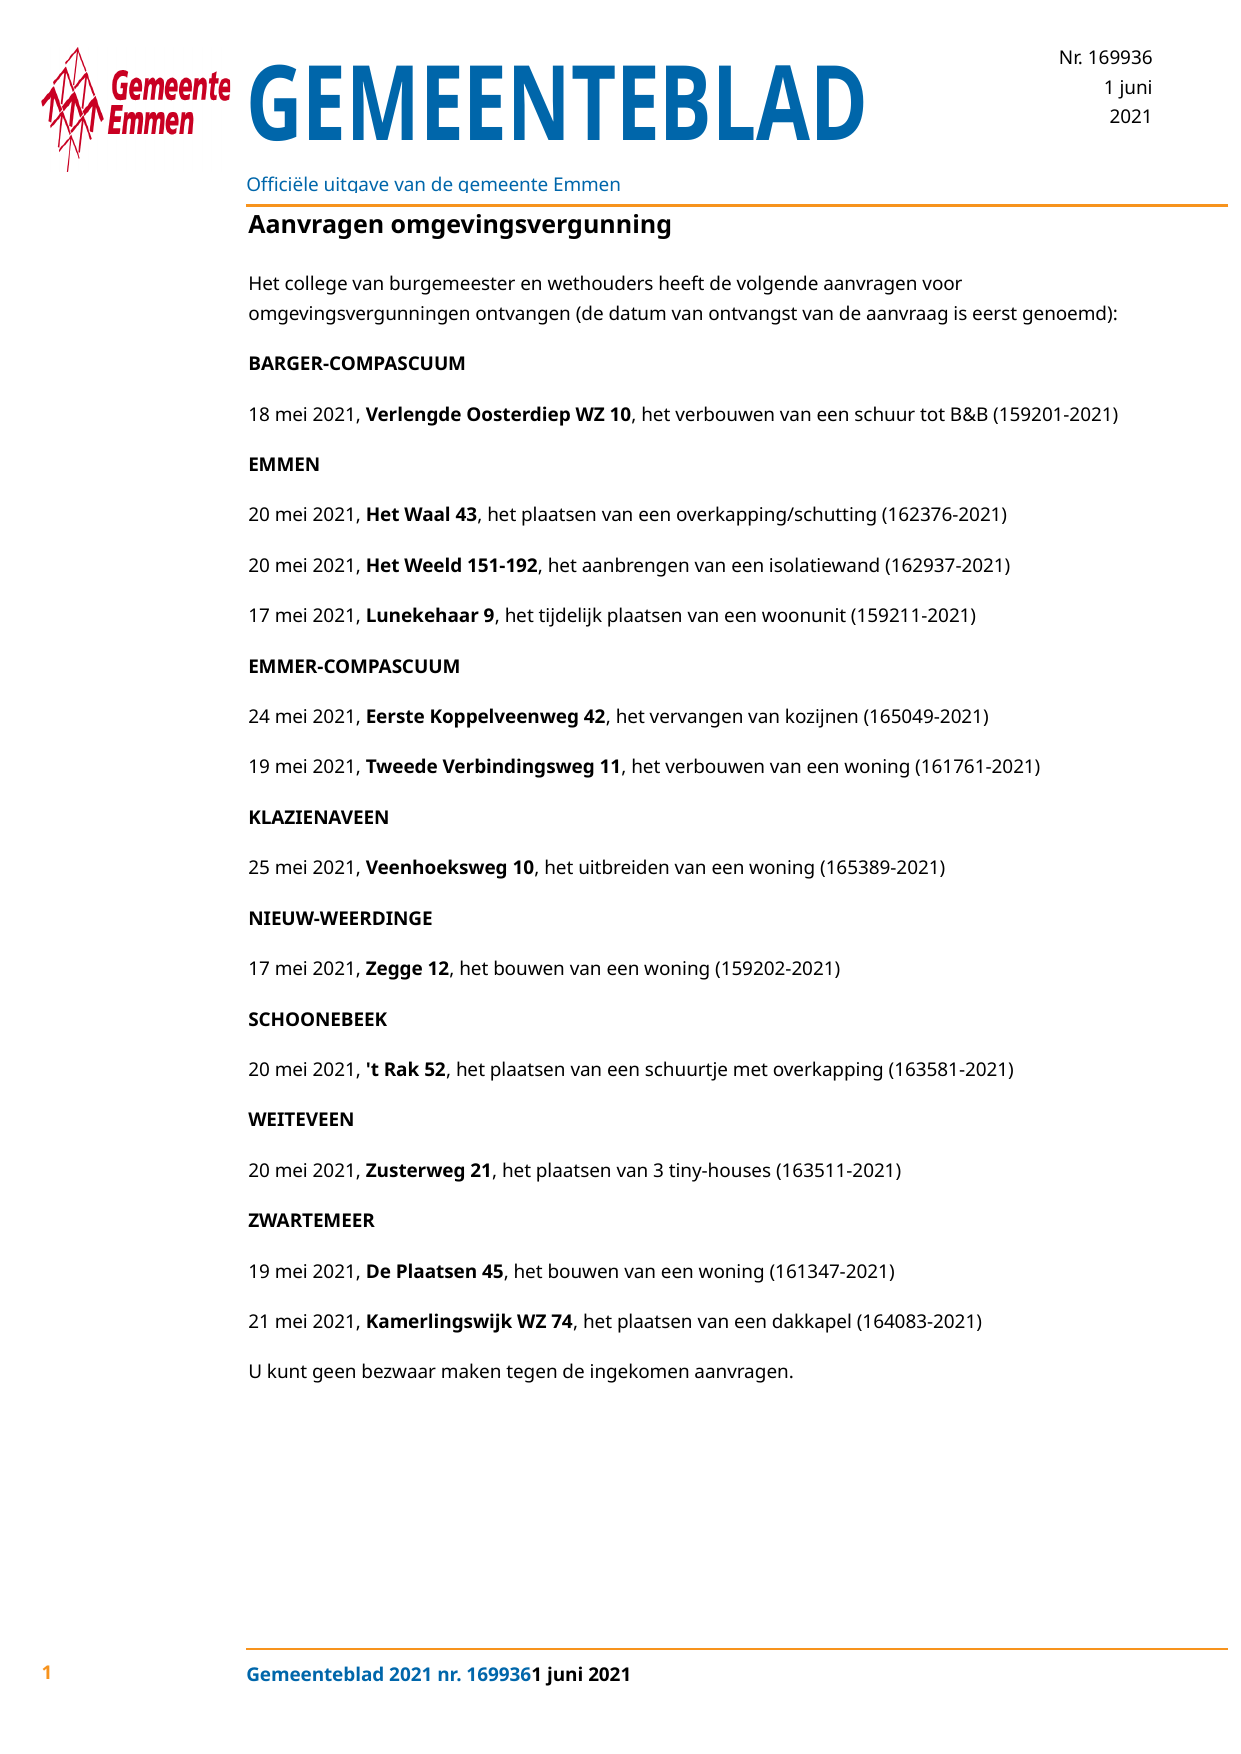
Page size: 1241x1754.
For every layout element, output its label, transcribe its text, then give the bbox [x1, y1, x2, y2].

text U kunt geen bezwaar maken tegen de ingekomen aanvragen. [248, 1359, 1152, 1384]
picture [41, 47, 231, 172]
text EMMER-COMPASCUUM [248, 653, 1152, 678]
text 19 mei 2021, De Plaatsen 45, het bouwen van een woning (161347-2021) [248, 1258, 1152, 1283]
text 21 mei 2021, Kamerlingswijk WZ 74, het plaatsen van een dakkapel (164083-2021) [248, 1308, 1152, 1334]
text 19 mei 2021, Tweede Verbindingsweg 11, het verbouwen van een woning (161761-2021) [248, 754, 1152, 779]
text 25 mei 2021, Veenhoeksweg 10, het uitbreiden van een woning (165389-2021) [248, 854, 1152, 880]
text Het college van burgemeester en wethouders heeft de volgende aanvragen voor omgevingsvergunningen ontvangen (de datum van ontvangst van de aanvraag is eerst genoemd): [248, 270, 1152, 326]
text 20 mei 2021, Het Weeld 151-192, het aanbrengen van een isolatiewand (162937-2021) [248, 552, 1152, 578]
text 17 mei 2021, Lunekehaar 9, het tijdelijk plaatsen van een woonunit (159211-2021) [248, 602, 1152, 628]
text 24 mei 2021, Eerste Koppelveenweg 42, het vervangen van kozijnen (165049-2021) [248, 703, 1152, 729]
text KLAZIENAVEEN [248, 804, 1152, 830]
text 17 mei 2021, Zegge 12, het bouwen van een woning (159202-2021) [248, 955, 1152, 981]
text BARGER-COMPASCUUM [248, 350, 1152, 376]
text ZWARTEMEER [248, 1207, 1152, 1233]
text 20 mei 2021, Zusterweg 21, het plaatsen van 3 tiny-houses (163511-2021) [248, 1157, 1152, 1183]
text 20 mei 2021, Het Waal 43, het plaatsen van een overkapping/schutting (162376-2021) [248, 502, 1152, 527]
text WEITEVEEN [248, 1107, 1152, 1132]
text EMMEN [248, 451, 1152, 477]
text SCHOONEBEEK [248, 1006, 1152, 1031]
text Aanvragen omgevingsvergunning [248, 207, 1152, 241]
text 20 mei 2021, 't Rak 52, het plaatsen van een schuurtje met overkapping (163581-2021) [248, 1056, 1152, 1082]
text 18 mei 2021, Verlengde Oosterdiep WZ 10, het verbouwen van een schuur tot B&B (159201-2021) [248, 401, 1152, 426]
text NIEUW-WEERDINGE [248, 905, 1152, 931]
